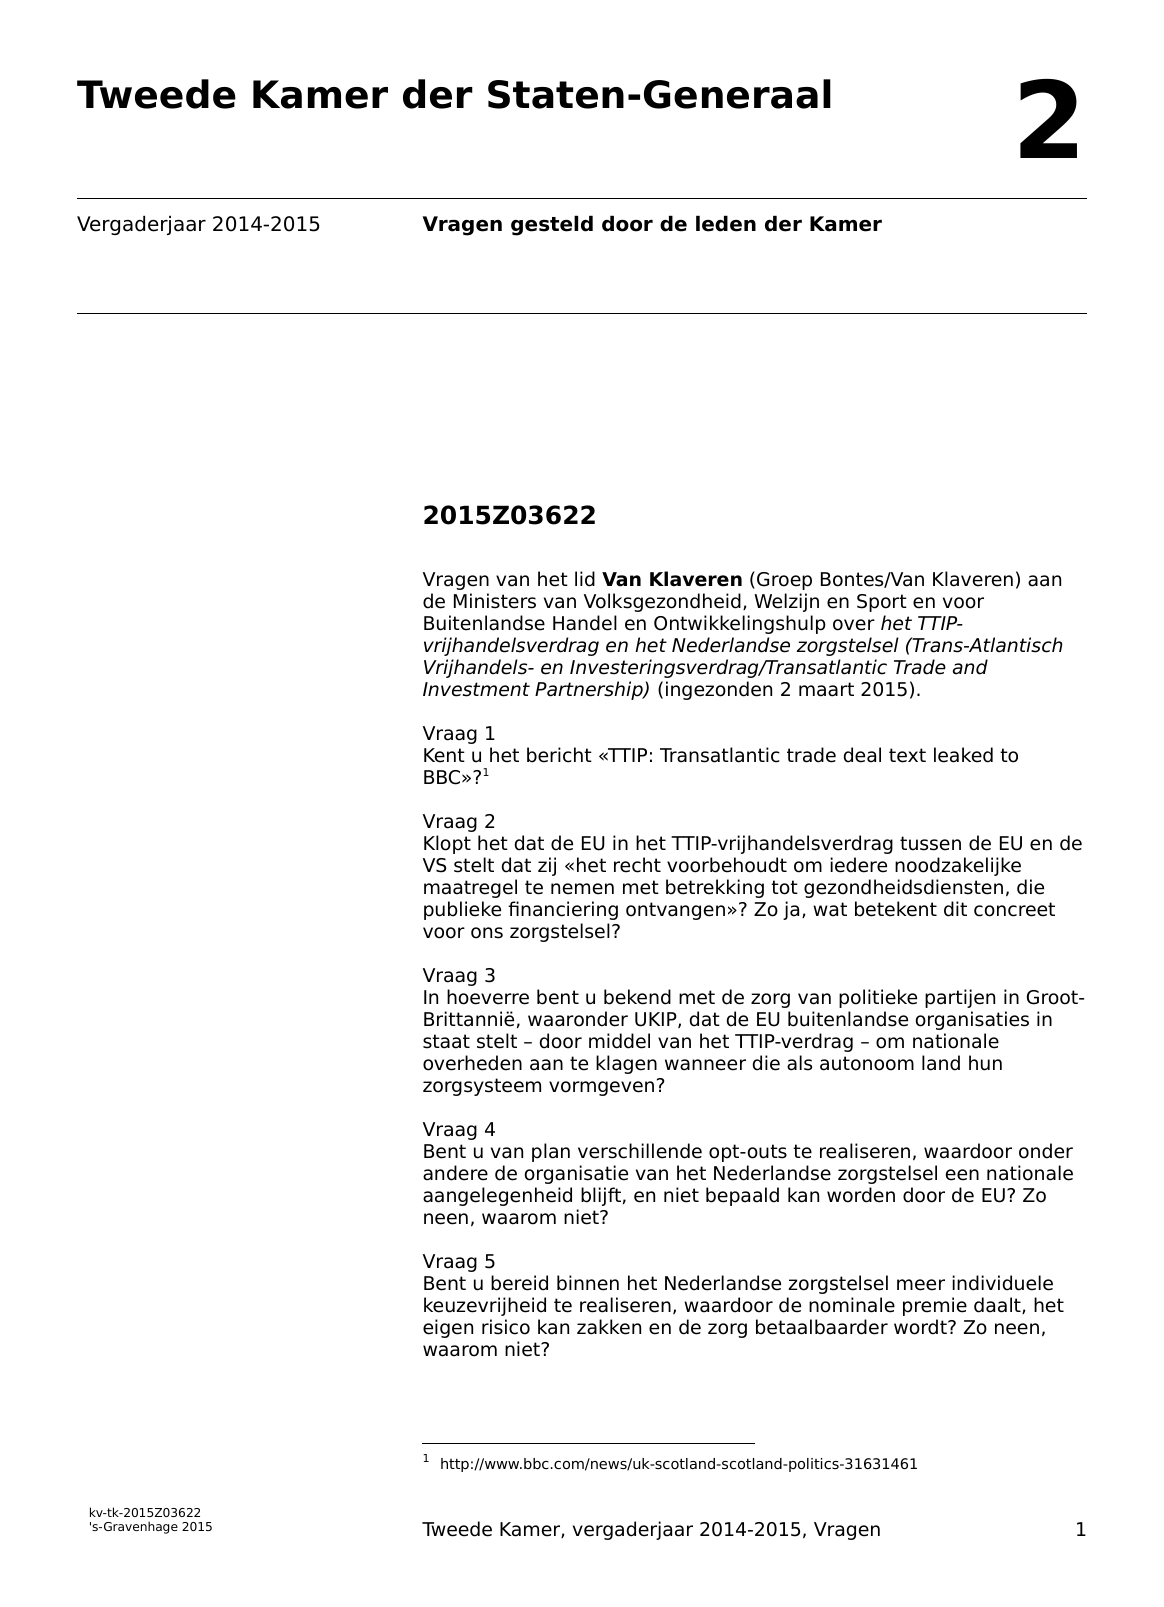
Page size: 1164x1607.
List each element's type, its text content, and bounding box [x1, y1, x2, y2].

table_header 2 [886, 59, 1087, 198]
text Vraag 4 [422, 1119, 1087, 1141]
text Klopt het dat de EU in het TTIP-vrijhandelsverdrag tussen de EU en de VS stelt dat zij «het recht voorbehoudt om iedere noodzakelijke maatregel te nemen met betrekking tot gezondheidsdiensten, die publieke financiering ontvangen»? Zo ja, wat betekent dit concreet voor ons zorgstelsel? [422, 833, 1087, 943]
table_cell Vragen gesteld door de leden der Kamer [422, 199, 1087, 313]
text Vraag 3 [422, 965, 1087, 987]
text Vraag 5 [422, 1251, 1087, 1273]
text Bent u bereid binnen het Nederlandse zorgstelsel meer individuele keuzevrijheid te realiseren, waardoor de nominale premie daalt, het eigen risico kan zakken en de zorg betaalbaarder wordt? Zo neen, waarom niet? [422, 1273, 1087, 1361]
text http://www.bbc.com/news/uk-scotland-scotland-politics-31631461 [422, 1452, 1087, 1474]
text 's-Gravenhage 2015 [88, 1520, 323, 1534]
text Bent u van plan verschillende opt-outs te realiseren, waardoor onder andere de organisatie van het Nederlandse zorgstelsel een nationale aangelegenheid blijft, en niet bepaald kan worden door de EU? Zo neen, waarom niet? [422, 1141, 1087, 1229]
text Vragen van het lid Van Klaveren (Groep Bontes/Van Klaveren) aan de Ministers van Volksgezondheid, Welzijn en Sport en voor Buitenlandse Handel en Ontwikkelingshulp over het TTIP-vrijhandelsverdrag en het Nederlandse zorgstelsel (Trans-Atlantisch Vrijhandels- en Investeringsverdrag/Transatlantic Trade and Investment Partnership) (ingezonden 2 maart 2015). [422, 569, 1087, 701]
text Vraag 1 [422, 723, 1087, 745]
text kv-tk-2015Z03622 [88, 1506, 323, 1520]
table_header Tweede Kamer der Staten-Generaal [77, 59, 886, 198]
text In hoeverre bent u bekend met de zorg van politieke partijen in Groot-Brittannië, waaronder UKIP, dat de EU buitenlandse organisaties in staat stelt – door middel van het TTIP-verdrag – om nationale overheden aan te klagen wanneer die als autonoom land hun zorgsysteem vormgeven? [422, 987, 1087, 1097]
text 2015Z03622 [422, 501, 1087, 531]
text Vraag 2 [422, 811, 1087, 833]
table_cell Vergaderjaar 2014-2015 [77, 199, 422, 313]
text Kent u het bericht «TTIP: Transatlantic trade deal text leaked to BBC»? [422, 745, 1087, 789]
